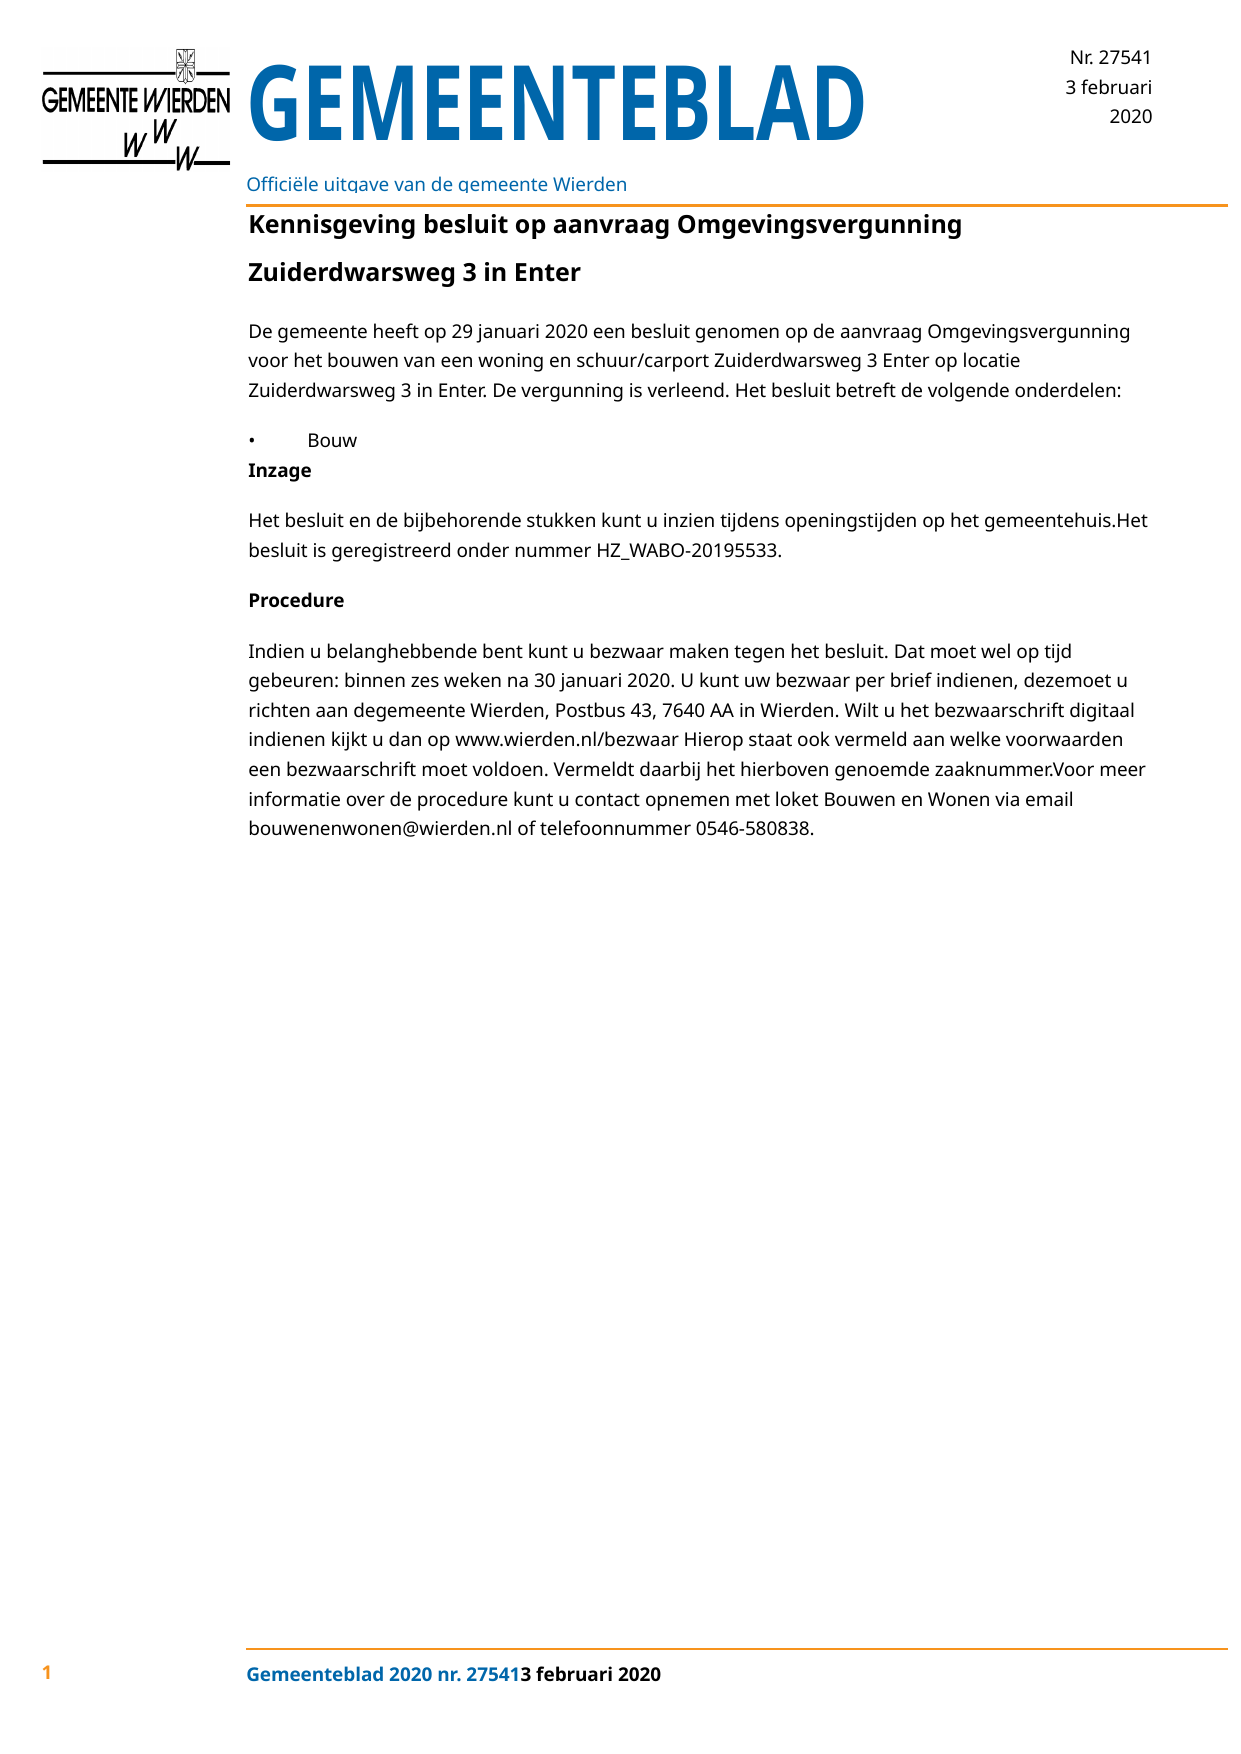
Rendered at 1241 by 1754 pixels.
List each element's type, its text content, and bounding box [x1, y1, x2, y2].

text Het besluit en de bijbehorende stukken kunt u inzien tijdens openingstijden op het gemeentehuis.Het besluit is geregistreerd onder nummer HZ_WABO-20195533. [248, 507, 1152, 563]
picture [41, 47, 231, 172]
text De gemeente heeft op 29 januari 2020 een besluit genomen op de aanvraag Omgevingsvergunning voor het bouwen van een woning en schuur/carport Zuiderdwarsweg 3 Enter op locatie Zuiderdwarsweg 3 in Enter. De vergunning is verleend. Het besluit betreft de volgende onderdelen: [248, 318, 1152, 403]
text Kennisgeving besluit op aanvraag Omgevingsvergunning Zuiderdwarsweg 3 in Enter [248, 207, 1152, 288]
list Bouw [248, 427, 1152, 453]
text Inzage [248, 457, 1152, 483]
text Procedure [248, 587, 1152, 613]
text Indien u belanghebbende bent kunt u bezwaar maken tegen het besluit. Dat moet wel op tijd gebeuren: binnen zes weken na 30 januari 2020. U kunt uw bezwaar per brief indienen, dezemoet u richten aan degemeente Wierden, Postbus 43, 7640 AA in Wierden. Wilt u het bezwaarschrift digitaal indienen kijkt u dan op www.wierden.nl/bezwaar Hierop staat ook vermeld aan welke voorwaarden een bezwaarschrift moet voldoen. Vermeldt daarbij het hierboven genoemde zaaknummer.Voor meer informatie over de procedure kunt u contact opnemen met loket Bouwen en Wonen via email bouwenenwonen@wierden.nl of telefoonnummer 0546-580838. [248, 638, 1152, 841]
